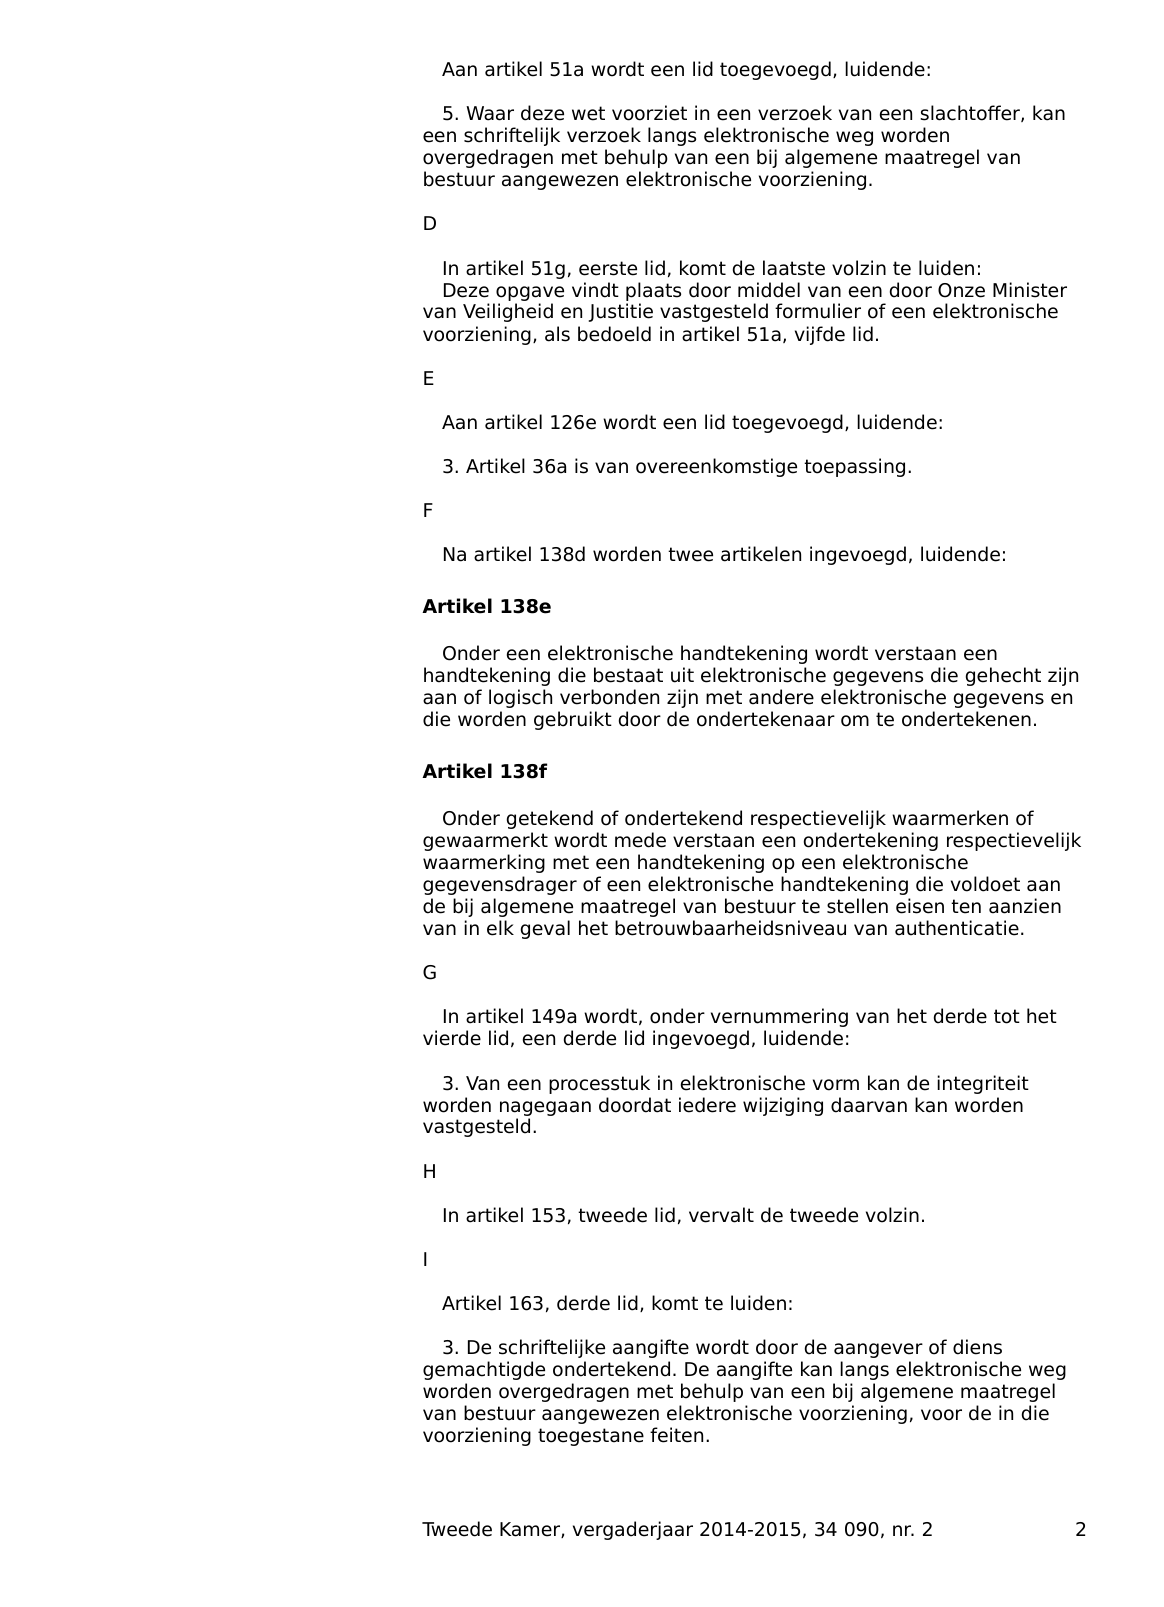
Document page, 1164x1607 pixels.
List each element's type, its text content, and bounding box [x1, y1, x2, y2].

text 3. De schriftelijke aangifte wordt door de aangever of diens gemachtigde ondertekend. De aangifte kan langs elektronische weg worden overgedragen met behulp van een bij algemene maatregel van bestuur aangewezen elektronische voorziening, voor de in die voorziening toegestane feiten. [422, 1337, 1087, 1447]
text Artikel 163, derde lid, komt te luiden: [422, 1293, 1087, 1315]
text D [422, 213, 1087, 235]
text 5. Waar deze wet voorziet in een verzoek van een slachtoffer, kan een schriftelijk verzoek langs elektronische weg worden overgedragen met behulp van een bij algemene maatregel van bestuur aangewezen elektronische voorziening. [422, 103, 1087, 191]
text Onder getekend of ondertekend respectievelijk waarmerken of gewaarmerkt wordt mede verstaan een ondertekening respectievelijk waarmerking met een handtekening op een elektronische gegevensdrager of een elektronische handtekening die voldoet aan de bij algemene maatregel van bestuur te stellen eisen ten aanzien van in elk geval het betrouwbaarheidsniveau van authenticatie. [422, 808, 1087, 940]
text G [422, 962, 1087, 984]
text I [422, 1249, 1087, 1271]
text Deze opgave vindt plaats door middel van een door Onze Minister van Veiligheid en Justitie vastgesteld formulier of een elektronische voorziening, als bedoeld in artikel 51a, vijfde lid. [422, 279, 1087, 345]
text H [422, 1161, 1087, 1183]
text Aan artikel 51a wordt een lid toegevoegd, luidende: [422, 59, 1087, 81]
text Aan artikel 126e wordt een lid toegevoegd, luidende: [422, 412, 1087, 434]
text In artikel 149a wordt, onder vernummering van het derde tot het vierde lid, een derde lid ingevoegd, luidende: [422, 1006, 1087, 1050]
text 3. Artikel 36a is van overeenkomstige toepassing. [422, 456, 1087, 478]
text E [422, 368, 1087, 389]
text 3. Van een processtuk in elektronische vorm kan de integriteit worden nagegaan doordat iedere wijziging daarvan kan worden vastgesteld. [422, 1072, 1087, 1138]
text Onder een elektronische handtekening wordt verstaan een handtekening die bestaat uit elektronische gegevens die gehecht zijn aan of logisch verbonden zijn met andere elektronische gegevens en die worden gebruikt door de ondertekenaar om te ondertekenen. [422, 643, 1087, 731]
text In artikel 51g, eerste lid, komt de laatste volzin te luiden: [422, 257, 1087, 279]
text In artikel 153, tweede lid, vervalt de tweede volzin. [422, 1205, 1087, 1227]
subtitle Artikel 138f [422, 761, 1087, 783]
subtitle Artikel 138e [422, 596, 1087, 618]
text Na artikel 138d worden twee artikelen ingevoegd, luidende: [422, 544, 1087, 566]
text F [422, 500, 1087, 522]
